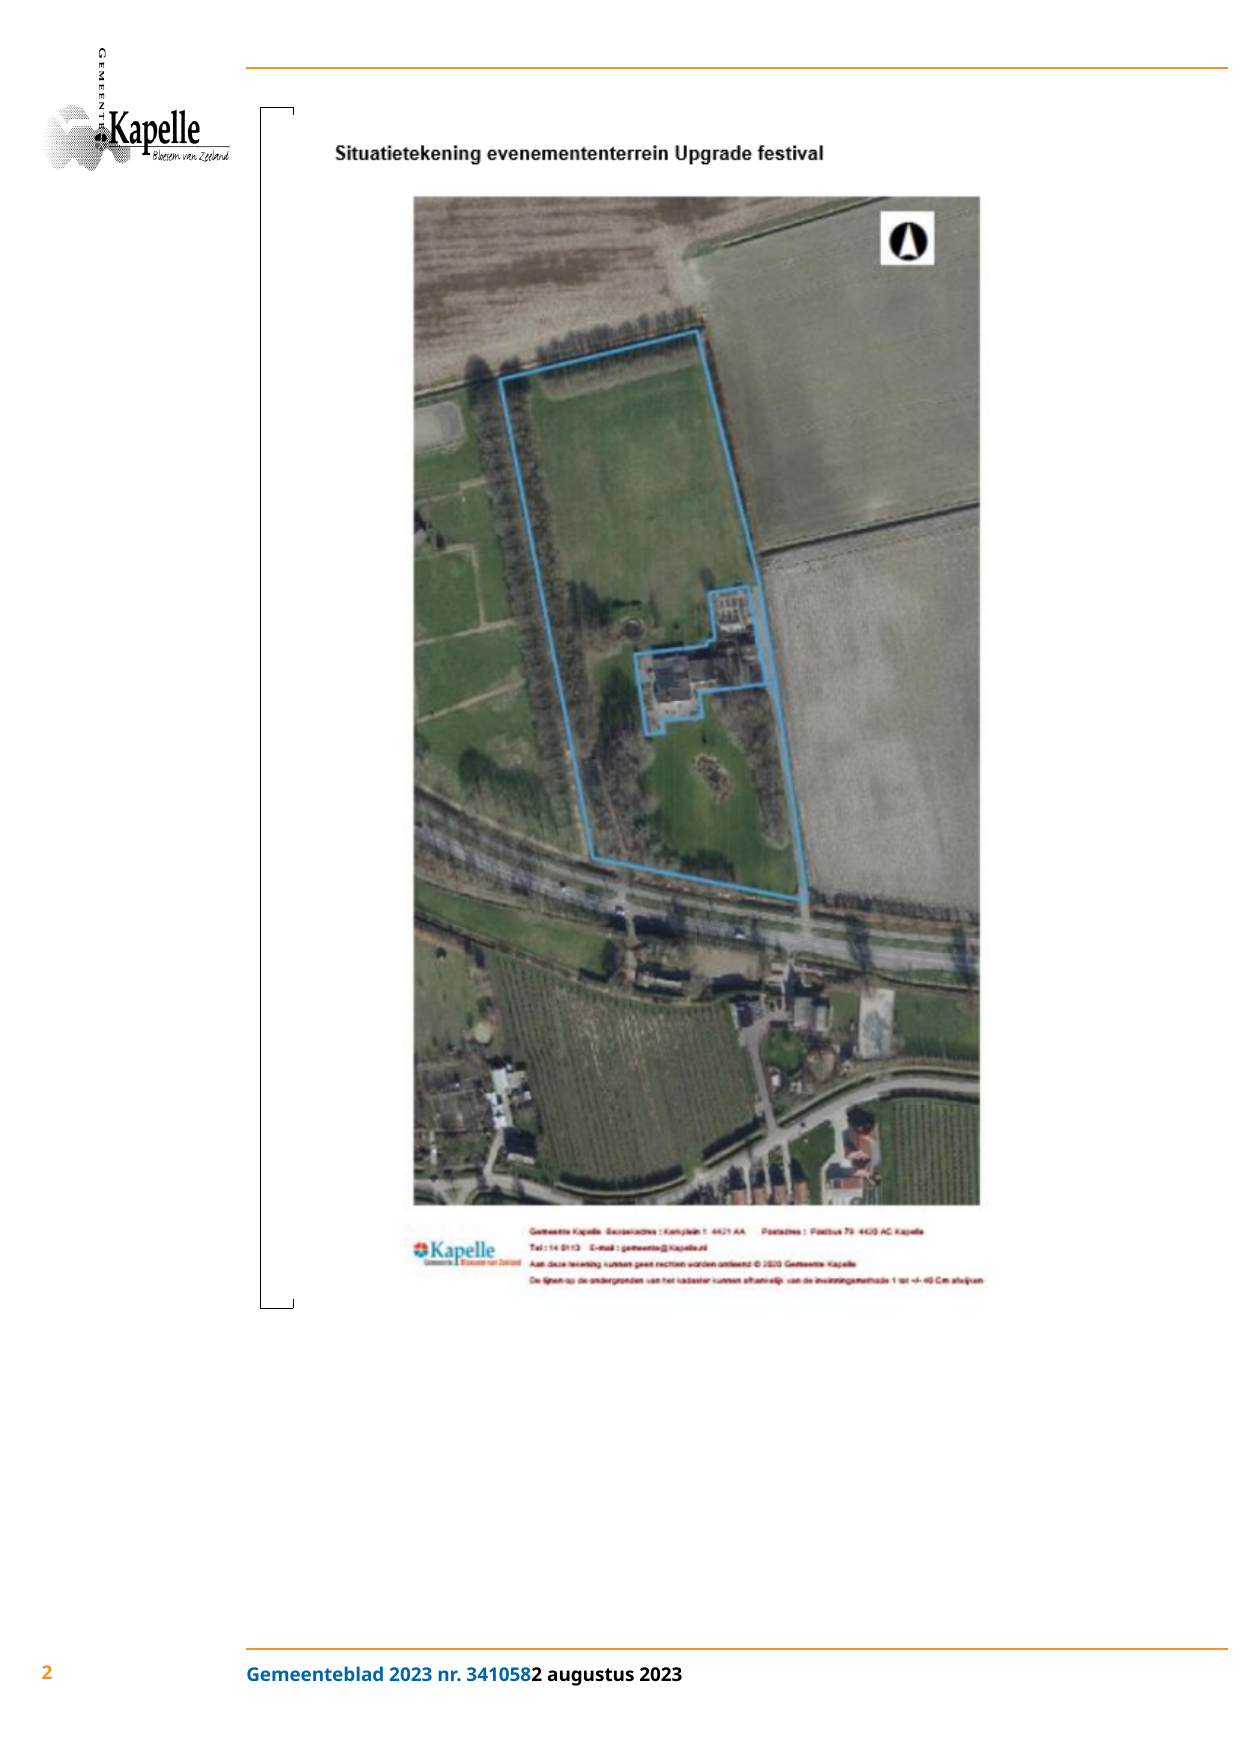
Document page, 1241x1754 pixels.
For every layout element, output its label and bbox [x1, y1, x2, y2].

picture [41, 47, 231, 172]
picture [268, 115, 1173, 1299]
